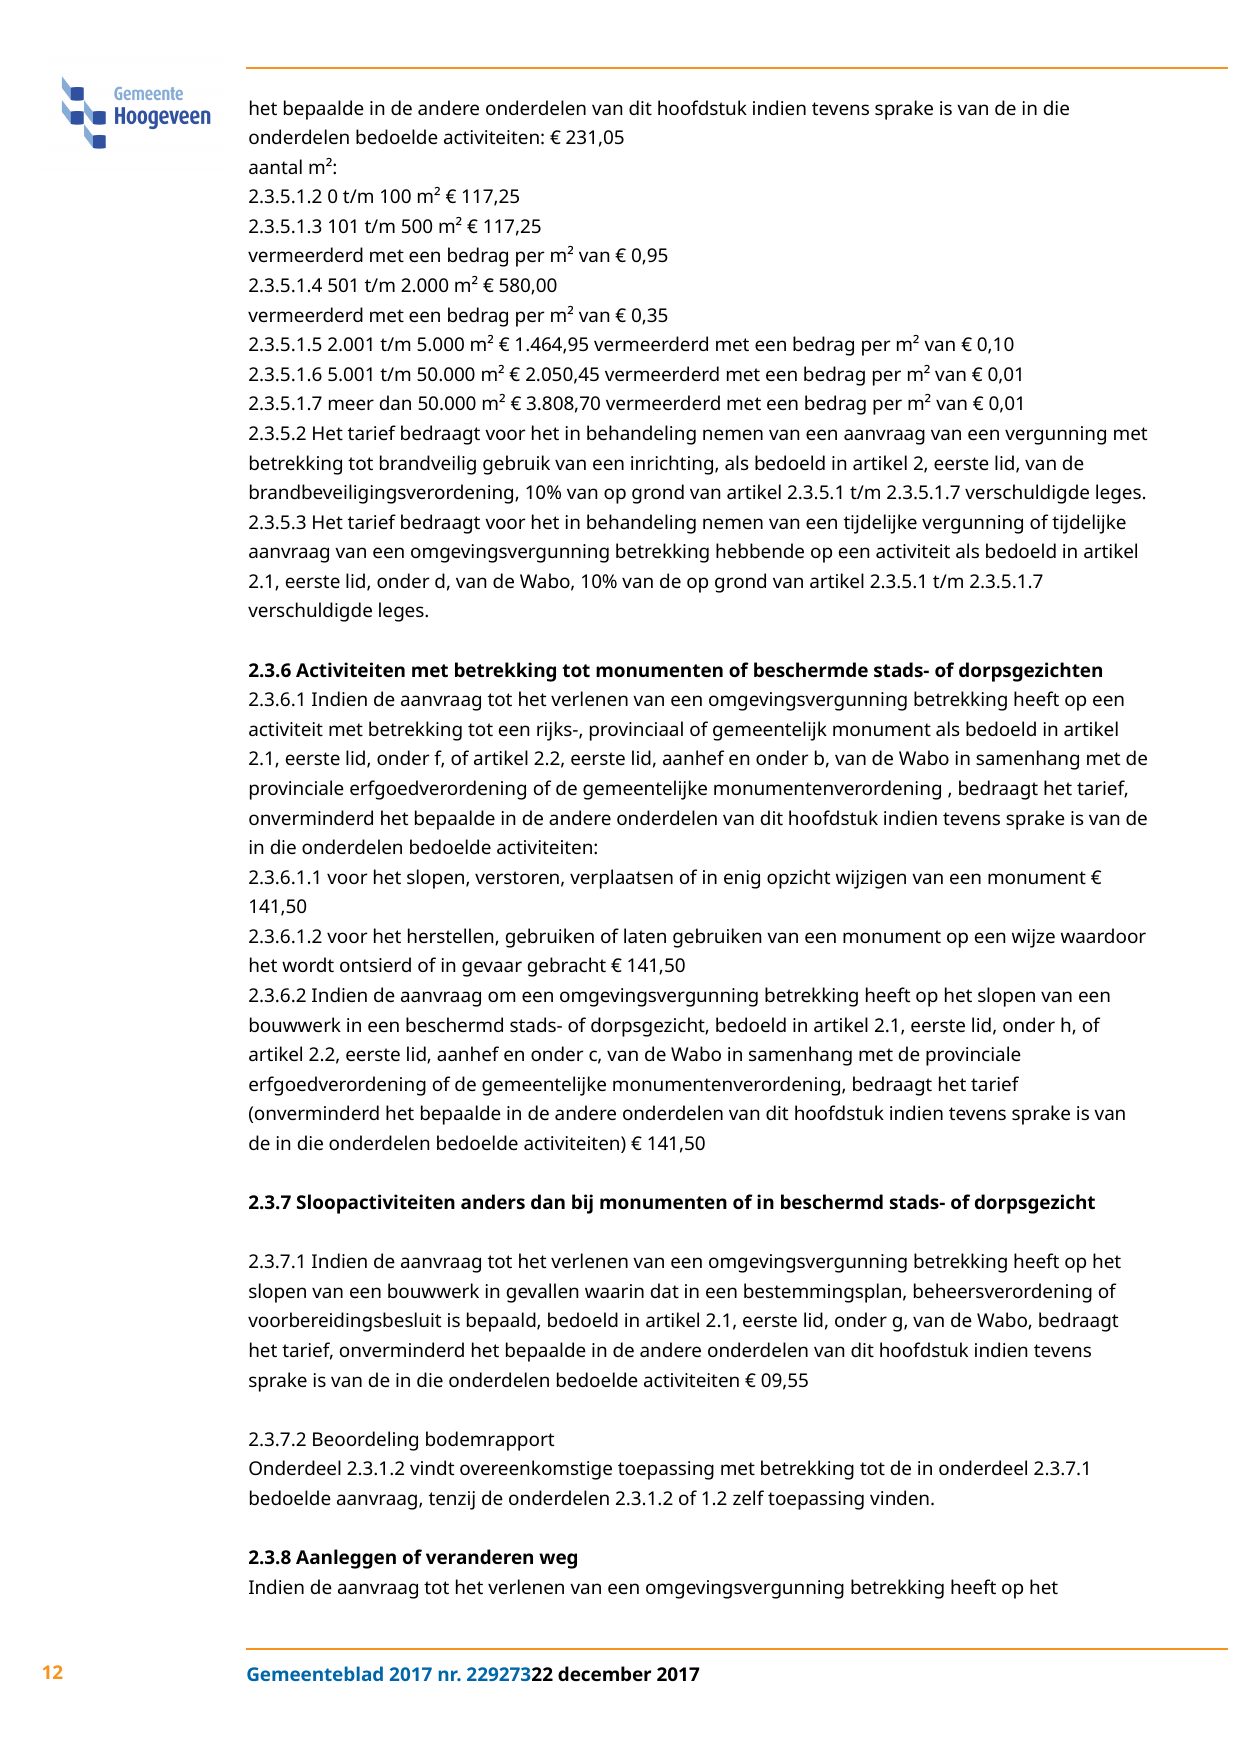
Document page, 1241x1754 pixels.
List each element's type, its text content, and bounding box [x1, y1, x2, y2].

text 2.3.5.1.5 2.001 t/m 5.000 m² € 1.464,95 vermeerderd met een bedrag per m² van € 0,10 [248, 331, 1152, 357]
text het bepaalde in de andere onderdelen van dit hoofdstuk indien tevens sprake is van de in die onderdelen bedoelde activiteiten: € 231,05 [248, 95, 1152, 150]
text vermeerderd met een bedrag per m² van € 0,35 [248, 302, 1152, 328]
picture [41, 47, 231, 172]
text 2.3.7.1 Indien de aanvraag tot het verlenen van een omgevingsvergunning betrekking heeft op het slopen van een bouwwerk in gevallen waarin dat in een bestemmingsplan, beheersverordening of voorbereidingsbesluit is bepaald, bedoeld in artikel 2.1, eerste lid, onder g, van de Wabo, bedraagt het tarief, onverminderd het bepaalde in de andere onderdelen van dit hoofdstuk indien tevens sprake is van de in die onderdelen bedoelde activiteiten € 09,55 [248, 1248, 1152, 1393]
text 2.3.5.1.6 5.001 t/m 50.000 m² € 2.050,45 vermeerderd met een bedrag per m² van € 0,01 [248, 361, 1152, 387]
text Onderdeel 2.3.1.2 vindt overeenkomstige toepassing met betrekking tot de in onderdeel 2.3.7.1 bedoelde aanvraag, tenzij de onderdelen 2.3.1.2 of 1.2 zelf toepassing vinden. [248, 1456, 1152, 1511]
text 2.3.5.2 Het tarief bedraagt voor het in behandeling nemen van een aanvraag van een vergunning met betrekking tot brandveilig gebruik van een inrichting, als bedoeld in artikel 2, eerste lid, van de brandbeveiligingsverordening, 10% van op grond van artikel 2.3.5.1 t/m 2.3.5.1.7 verschuldigde leges. [248, 420, 1152, 505]
text 2.3.6.2 Indien de aanvraag om een omgevingsvergunning betrekking heeft op het slopen van een bouwwerk in een beschermd stads- of dorpsgezicht, bedoeld in artikel 2.1, eerste lid, onder h, of artikel 2.2, eerste lid, aanhef en onder c, van de Wabo in samenhang met de provinciale erfgoedverordening of de gemeentelijke monumentenverordening, bedraagt het tarief (onverminderd het bepaalde in de andere onderdelen van dit hoofdstuk indien tevens sprake is van de in die onderdelen bedoelde activiteiten) € 141,50 [248, 982, 1152, 1156]
text 2.3.7 Sloopactiviteiten anders dan bij monumenten of in beschermd stads- of dorpsgezicht [248, 1189, 1152, 1215]
text 2.3.7.2 Beoordeling bodemrapport [248, 1426, 1152, 1452]
text 2.3.8 Aanleggen of veranderen weg [248, 1544, 1152, 1570]
text 2.3.5.1.2 0 t/m 100 m² € 117,25 [248, 183, 1152, 209]
text 2.3.6.1.1 voor het slopen, verstoren, verplaatsen of in enig opzicht wijzigen van een monument € 141,50 [248, 864, 1152, 919]
text 2.3.5.1.7 meer dan 50.000 m² € 3.808,70 vermeerderd met een bedrag per m² van € 0,01 [248, 391, 1152, 416]
text 2.3.6.1.2 voor het herstellen, gebruiken of laten gebruiken van een monument op een wijze waardoor het wordt ontsierd of in gevaar gebracht € 141,50 [248, 923, 1152, 978]
text Indien de aanvraag tot het verlenen van een omgevingsvergunning betrekking heeft op het [248, 1574, 1152, 1600]
text vermeerderd met een bedrag per m² van € 0,95 [248, 243, 1152, 268]
text 2.3.6.1 Indien de aanvraag tot het verlenen van een omgevingsvergunning betrekking heeft op een activiteit met betrekking tot een rijks-, provinciaal of gemeentelijk monument als bedoeld in artikel 2.1, eerste lid, onder f, of artikel 2.2, eerste lid, aanhef en onder b, van de Wabo in samenhang met de provinciale erfgoedverordening of de gemeentelijke monumentenverordening , bedraagt het tarief, onverminderd het bepaalde in de andere onderdelen van dit hoofdstuk indien tevens sprake is van de in die onderdelen bedoelde activiteiten: [248, 686, 1152, 860]
text 2.3.5.1.4 501 t/m 2.000 m² € 580,00 [248, 272, 1152, 298]
text 2.3.5.1.3 101 t/m 500 m² € 117,25 [248, 213, 1152, 239]
text aantal m²: [248, 154, 1152, 180]
text 2.3.6 Activiteiten met betrekking tot monumenten of beschermde stads- of dorpsgezichten [248, 657, 1152, 683]
text 2.3.5.3 Het tarief bedraagt voor het in behandeling nemen van een tijdelijke vergunning of tijdelijke aanvraag van een omgevingsvergunning betrekking hebbende op een activiteit als bedoeld in artikel 2.1, eerste lid, onder d, van de Wabo, 10% van de op grond van artikel 2.3.5.1 t/m 2.3.5.1.7 verschuldigde leges. [248, 509, 1152, 623]
